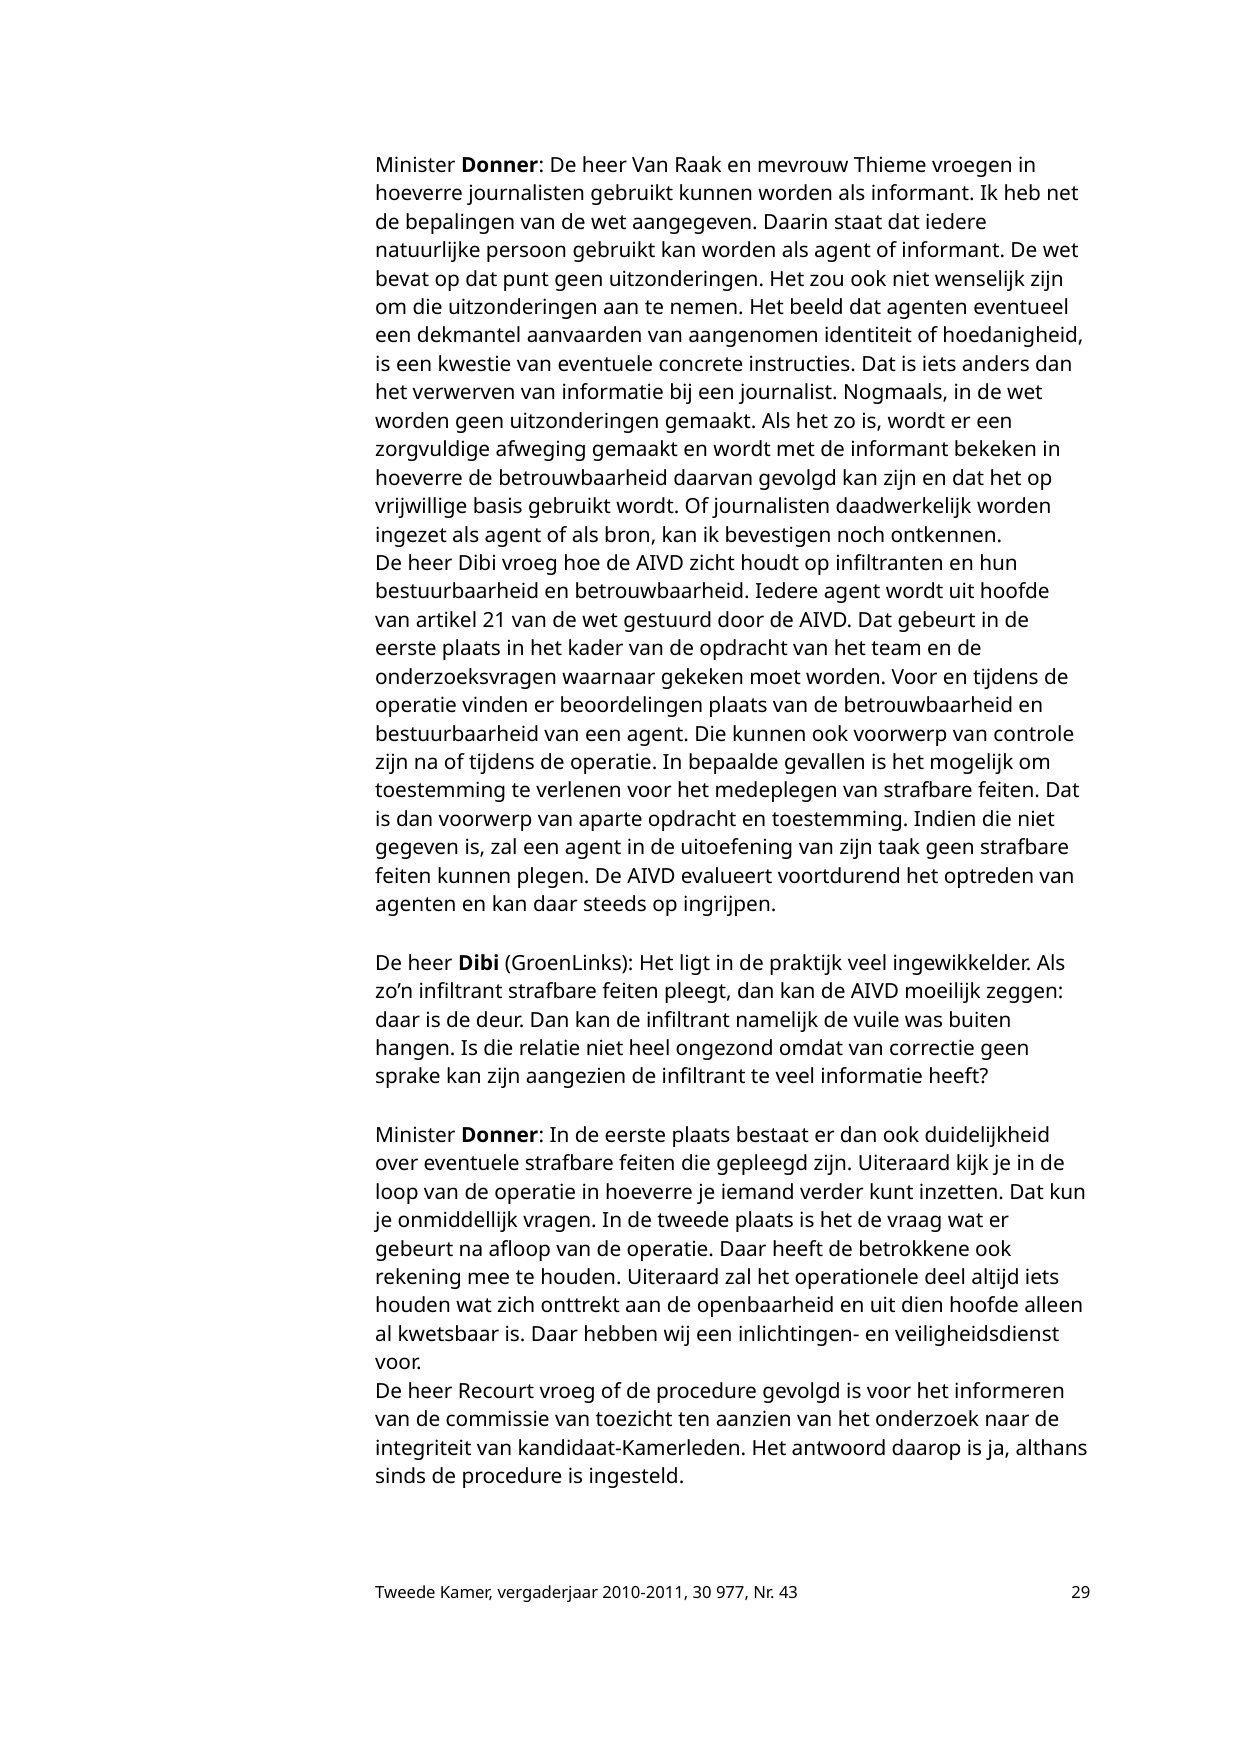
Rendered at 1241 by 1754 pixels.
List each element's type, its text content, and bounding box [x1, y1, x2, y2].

text Minister Donner: De heer Van Raak en mevrouw Thieme vroegen in hoeverre journalisten gebruikt kunnen worden als informant. Ik heb net de bepalingen van de wet aangegeven. Daarin staat dat iedere natuurlijke persoon gebruikt kan worden als agent of informant. De wet bevat op dat punt geen uitzonderingen. Het zou ook niet wenselijk zijn om die uitzonderingen aan te nemen. Het beeld dat agenten eventueel een dekmantel aanvaarden van aangenomen identiteit of hoedanigheid, is een kwestie van eventuele concrete instructies. Dat is iets anders dan het verwerven van informatie bij een journalist. Nogmaals, in de wet worden geen uitzonderingen gemaakt. Als het zo is, wordt er een zorgvuldige afweging gemaakt en wordt met de informant bekeken in hoeverre de betrouwbaarheid daarvan gevolgd kan zijn en dat het op vrijwillige basis gebruikt wordt. Of journalisten daadwerkelijk worden ingezet als agent of als bron, kan ik bevestigen noch ontkennen. [375, 150, 1090, 548]
text Minister Donner: In de eerste plaats bestaat er dan ook duidelijkheid over eventuele strafbare feiten die gepleegd zijn. Uiteraard kijk je in de loop van de operatie in hoeverre je iemand verder kunt inzetten. Dat kun je onmiddellijk vragen. In de tweede plaats is het de vraag wat er gebeurt na afloop van de operatie. Daar heeft de betrokkene ook rekening mee te houden. Uiteraard zal het operationele deel altijd iets houden wat zich onttrekt aan de openbaarheid en uit dien hoofde alleen al kwetsbaar is. Daar hebben wij een inlichtingen- en veiligheidsdienst voor. [375, 1120, 1090, 1376]
text De heer Dibi (GroenLinks): Het ligt in de praktijk veel ingewikkelder. Als zo’n infiltrant strafbare feiten pleegt, dan kan de AIVD moeilijk zeggen: daar is de deur. Dan kan de infiltrant namelijk de vuile was buiten hangen. Is die relatie niet heel ongezond omdat van correctie geen sprake kan zijn aangezien de infiltrant te veel informatie heeft? [375, 948, 1090, 1090]
text De heer Dibi vroeg hoe de AIVD zicht houdt op infiltranten en hun bestuurbaarheid en betrouwbaarheid. Iedere agent wordt uit hoofde van artikel 21 van de wet gestuurd door de AIVD. Dat gebeurt in de eerste plaats in het kader van de opdracht van het team en de onderzoeksvragen waarnaar gekeken moet worden. Voor en tijdens de operatie vinden er beoordelingen plaats van de betrouwbaarheid en bestuurbaarheid van een agent. Die kunnen ook voorwerp van controle zijn na of tijdens de operatie. In bepaalde gevallen is het mogelijk om toestemming te verlenen voor het medeplegen van strafbare feiten. Dat is dan voorwerp van aparte opdracht en toestemming. Indien die niet gegeven is, zal een agent in de uitoefening van zijn taak geen strafbare feiten kunnen plegen. De AIVD evalueert voortdurend het optreden van agenten en kan daar steeds op ingrijpen. [375, 548, 1090, 918]
text De heer Recourt vroeg of de procedure gevolgd is voor het informeren van de commissie van toezicht ten aanzien van het onderzoek naar de integriteit van kandidaat-Kamerleden. Het antwoord daarop is ja, althans sinds de procedure is ingesteld. [375, 1376, 1090, 1490]
